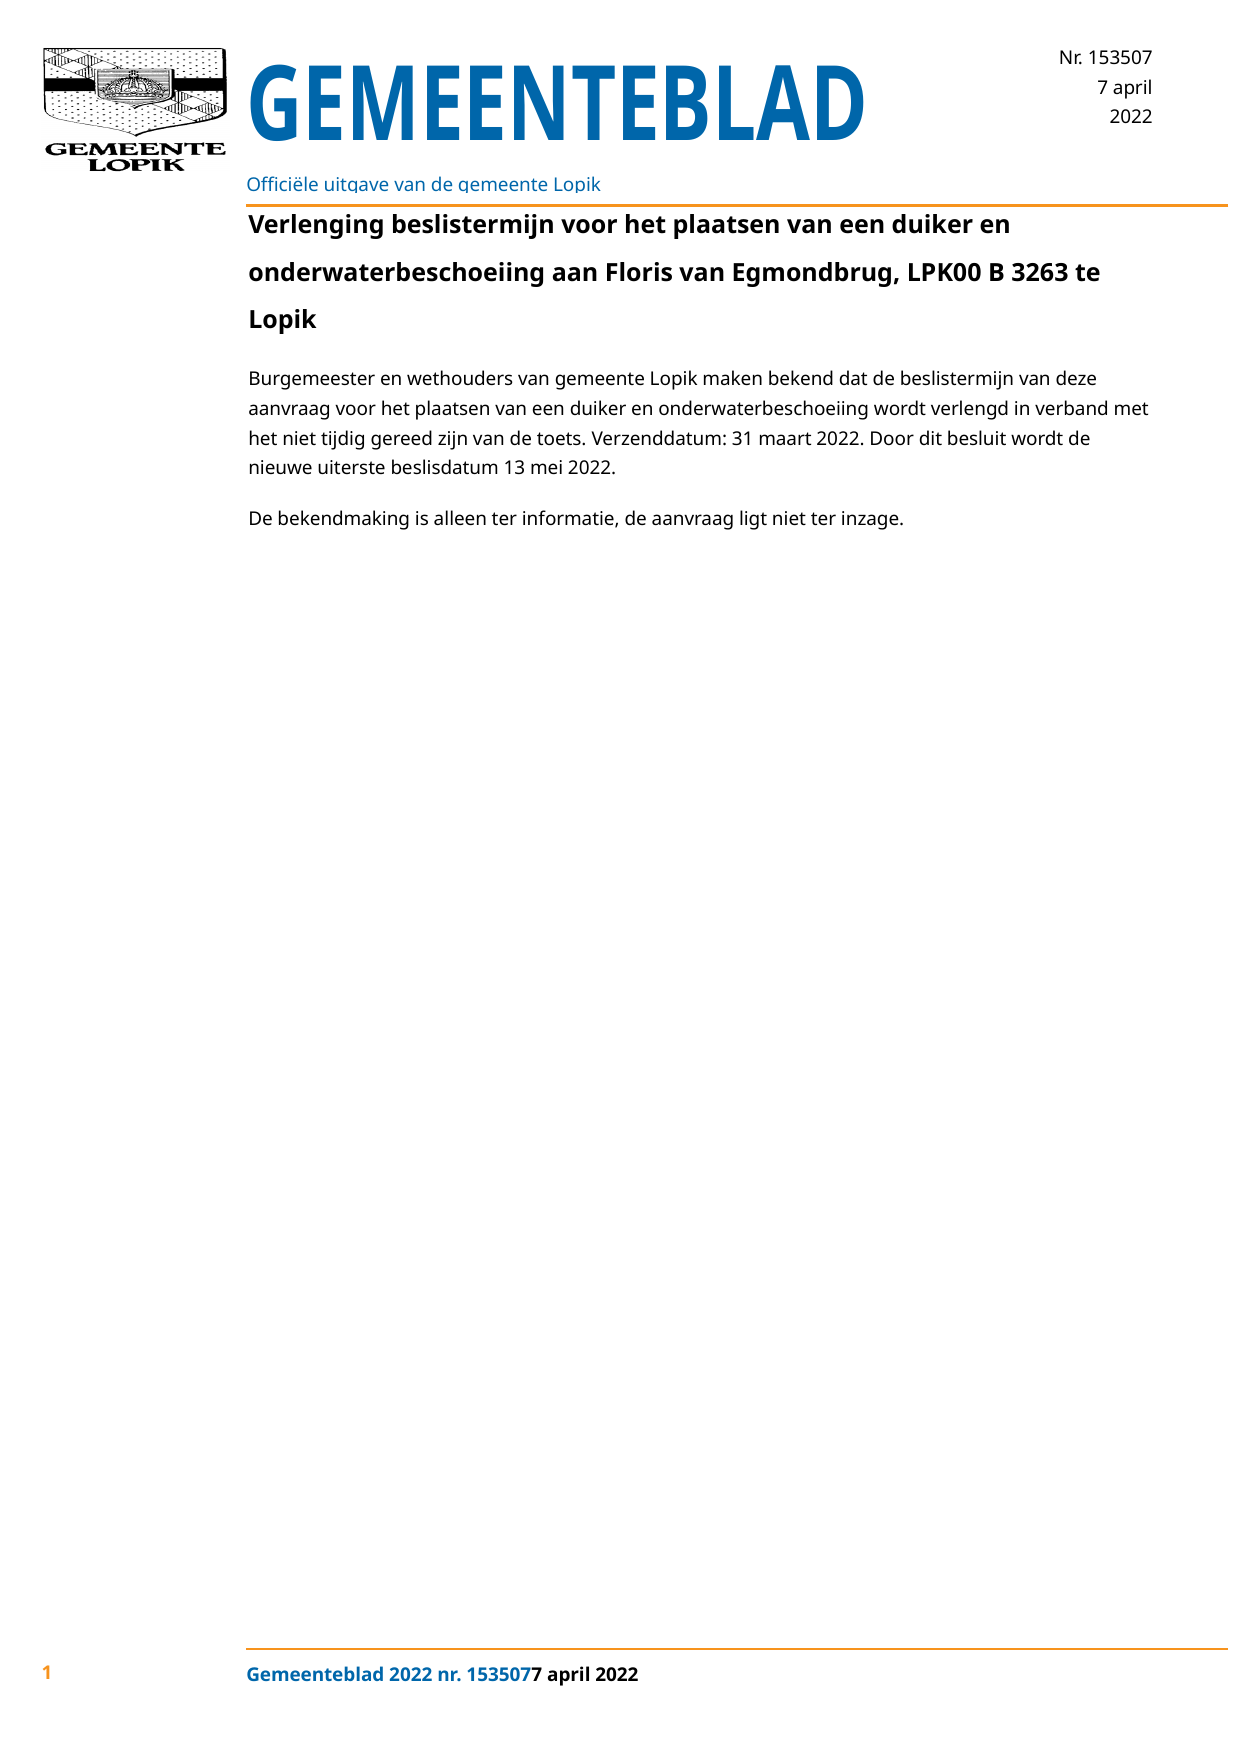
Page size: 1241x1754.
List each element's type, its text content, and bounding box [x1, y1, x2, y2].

text Verlenging beslistermijn voor het plaatsen van een duiker en onderwaterbeschoeiing aan Floris van Egmondbrug, LPK00 B 3263 te Lopik [248, 207, 1152, 336]
text Burgemeester en wethouders van gemeente Lopik maken bekend dat de beslistermijn van deze aanvraag voor het plaatsen van een duiker en onderwaterbeschoeiing wordt verlengd in verband met het niet tijdig gereed zijn van de toets. Verzenddatum: 31 maart 2022. Door dit besluit wordt de nieuwe uiterste beslisdatum 13 mei 2022. [248, 366, 1152, 480]
text De bekendmaking is alleen ter informatie, de aanvraag ligt niet ter inzage. [248, 505, 1152, 530]
picture [41, 47, 231, 172]
